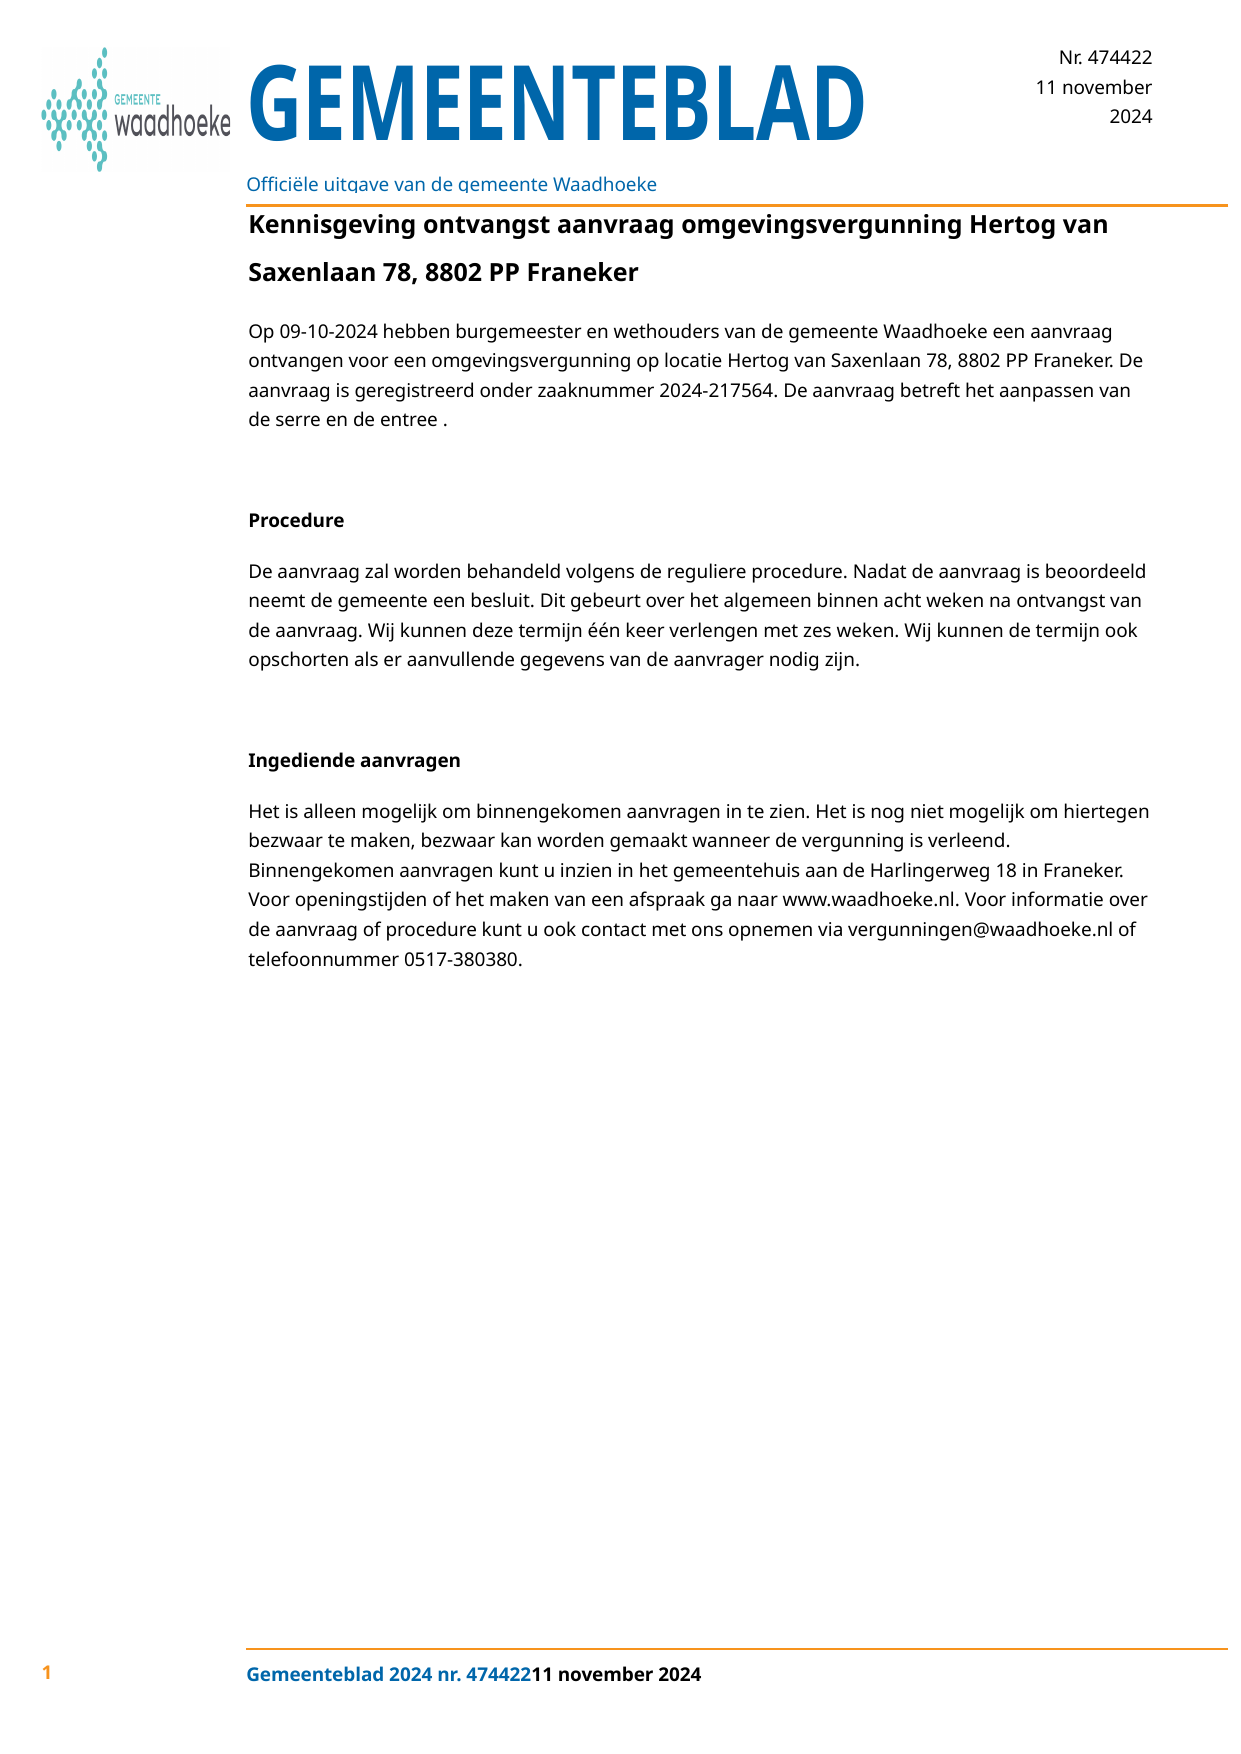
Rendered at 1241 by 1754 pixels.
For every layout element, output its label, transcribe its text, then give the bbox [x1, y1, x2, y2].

picture [41, 47, 231, 172]
text Het is alleen mogelijk om binnengekomen aanvragen in te zien. Het is nog niet mogelijk om hiertegen bezwaar te maken, bezwaar kan worden gemaakt wanneer de vergunning is verleend. Binnengekomen aanvragen kunt u inzien in het gemeentehuis aan de Harlingerweg 18 in Franeker. Voor openingstijden of het maken van een afspraak ga naar www.waadhoeke.nl. Voor informatie over de aanvraag of procedure kunt u ook contact met ons opnemen via vergunningen@waadhoeke.nl of telefoonnummer 0517-380380. [248, 798, 1152, 972]
text Kennisgeving ontvangst aanvraag omgevingsvergunning Hertog van Saxenlaan 78, 8802 PP Franeker [248, 207, 1152, 288]
text Ingediende aanvragen [248, 747, 1152, 773]
text Procedure [248, 507, 1152, 533]
text Op 09-10-2024 hebben burgemeester en wethouders van de gemeente Waadhoeke een aanvraag ontvangen voor een omgevingsvergunning op locatie Hertog van Saxenlaan 78, 8802 PP Franeker. De aanvraag is geregistreerd onder zaaknummer 2024-217564. De aanvraag betreft het aanpassen van de serre en de entree . [248, 318, 1152, 432]
text De aanvraag zal worden behandeld volgens de reguliere procedure. Nadat de aanvraag is beoordeeld neemt de gemeente een besluit. Dit gebeurt over het algemeen binnen acht weken na ontvangst van de aanvraag. Wij kunnen deze termijn één keer verlengen met zes weken. Wij kunnen de termijn ook opschorten als er aanvullende gegevens van de aanvrager nodig zijn. [248, 558, 1152, 672]
